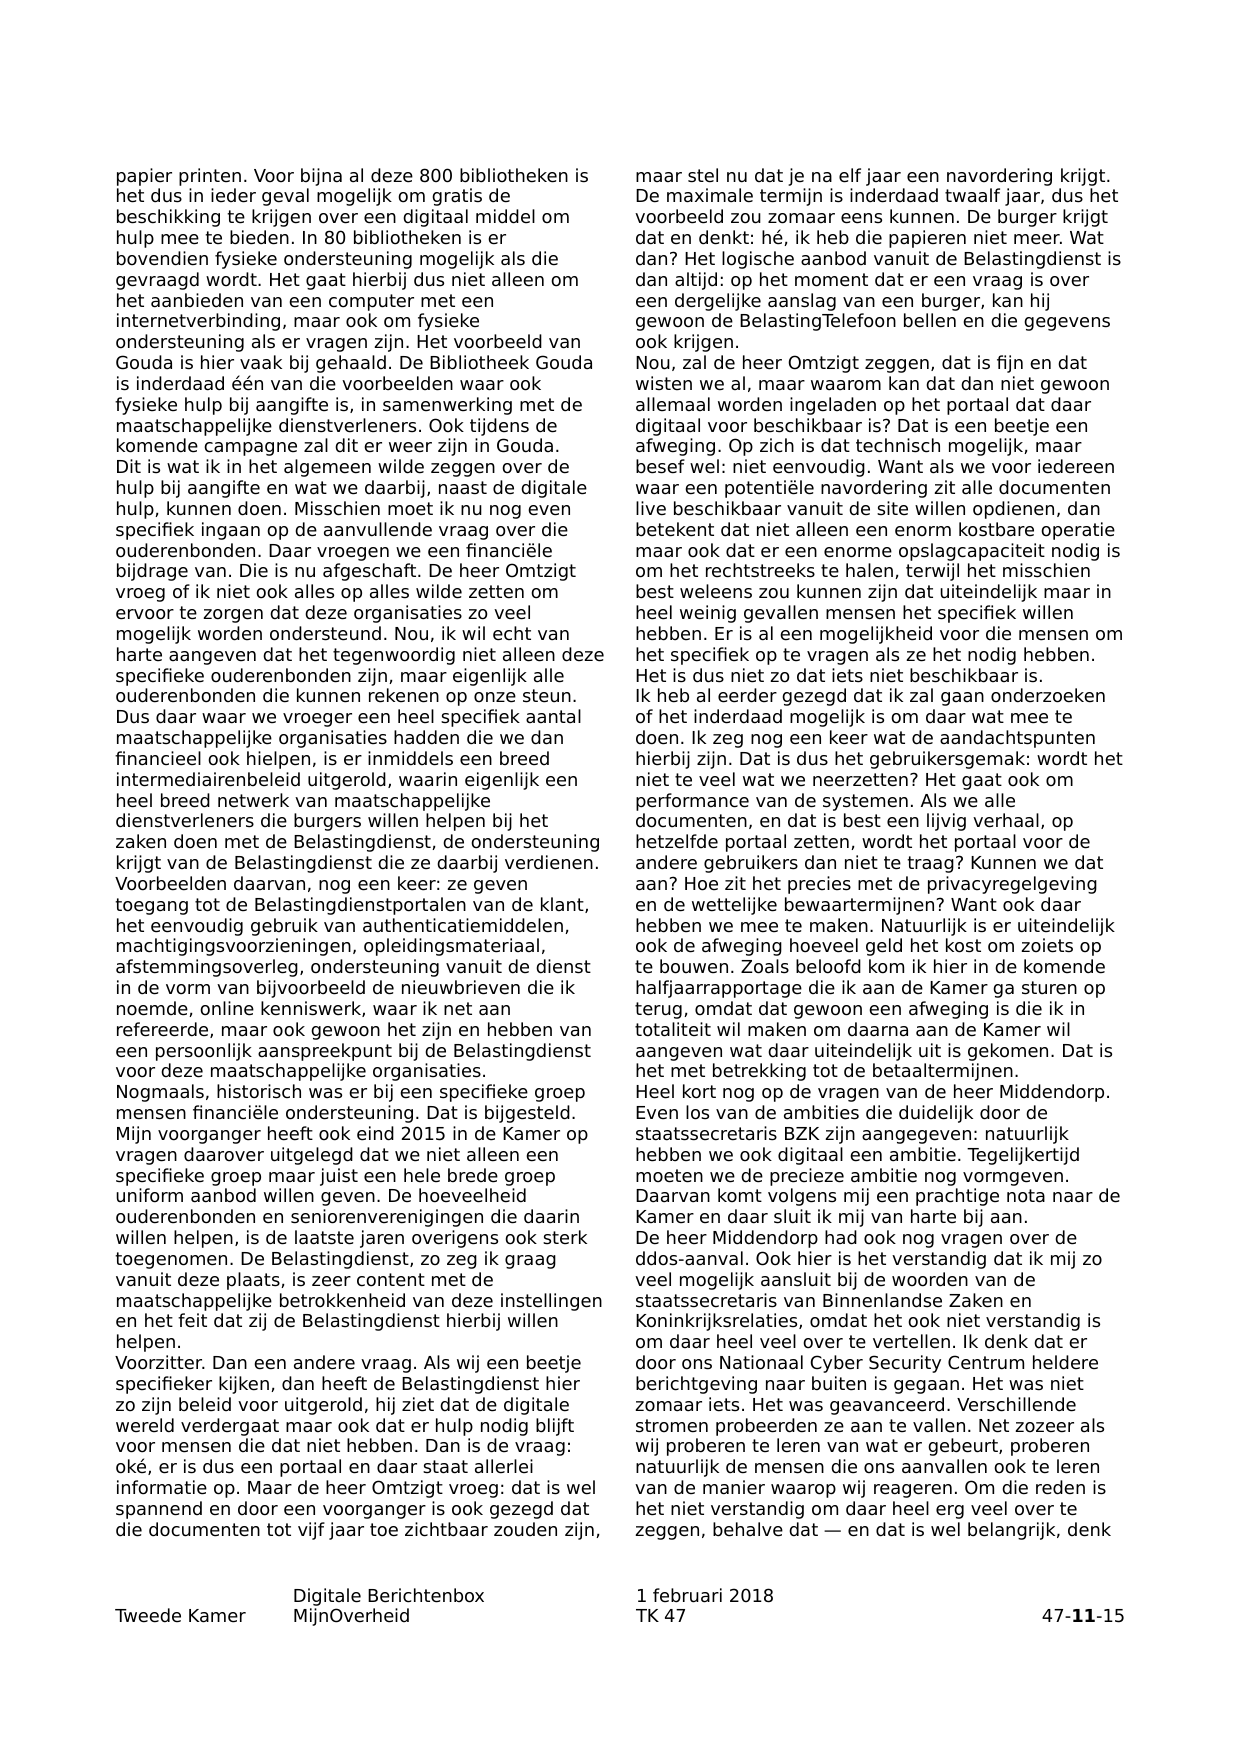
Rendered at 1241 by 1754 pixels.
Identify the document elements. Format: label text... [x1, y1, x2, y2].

text papier printen. Voor bijna al deze 800 bibliotheken is het dus in ieder geval mogelijk om gratis de beschikking te krijgen over een digitaal middel om hulp mee te bieden. In 80 bibliotheken is er bovendien fysieke ondersteuning mogelijk als die gevraagd wordt. Het gaat hierbij dus niet alleen om het aanbieden van een computer met een internetverbinding, maar ook om fysieke ondersteuning als er vragen zijn. Het voorbeeld van Gouda is hier vaak bij gehaald. De Bibliotheek Gouda is inderdaad één van die voorbeelden waar ook fysieke hulp bij aangifte is, in samenwerking met de maatschappelijke dienstverleners. Ook tijdens de komende campagne zal dit er weer zijn in Gouda. [115, 165, 605, 457]
text maar stel nu dat je na elf jaar een navordering krijgt. De maximale termijn is inderdaad twaalf jaar, dus het voorbeeld zou zomaar eens kunnen. De burger krijgt dat en denkt: hé, ik heb die papieren niet meer. Wat dan? Het logische aanbod vanuit de Belastingdienst is dan altijd: op het moment dat er een vraag is over een dergelijke aanslag van een burger, kan hij gewoon de BelastingTelefoon bellen en die gegevens ook krijgen. [635, 165, 1125, 353]
text Nou, zal de heer Omtzigt zeggen, dat is fijn en dat wisten we al, maar waarom kan dat dan niet gewoon allemaal worden ingeladen op het portaal dat daar digitaal voor beschikbaar is? Dat is een beetje een afweging. Op zich is dat technisch mogelijk, maar besef wel: niet eenvoudig. Want als we voor iedereen waar een potentiële navordering zit alle documenten live beschikbaar vanuit de site willen opdienen, dan betekent dat niet alleen een enorm kostbare operatie maar ook dat er een enorme opslagcapaciteit nodig is om het rechtstreeks te halen, terwijl het misschien best weleens zou kunnen zijn dat uiteindelijk maar in heel weinig gevallen mensen het specifiek willen hebben. Er is al een mogelijkheid voor die mensen om het specifiek op te vragen als ze het nodig hebben. Het is dus niet zo dat iets niet beschikbaar is. [635, 353, 1125, 686]
text De heer Middendorp had ook nog vragen over de ddos-aanval. Ook hier is het verstandig dat ik mij zo veel mogelijk aansluit bij de woorden van de staatssecretaris van Binnenlandse Zaken en Koninkrijksrelaties, omdat het ook niet verstandig is om daar heel veel over te vertellen. Ik denk dat er door ons Nationaal Cyber Security Centrum heldere berichtgeving naar buiten is gegaan. Het was niet zomaar iets. Het was geavanceerd. Verschillende stromen probeerden ze aan te vallen. Net zozeer als wij proberen te leren van wat er gebeurt, proberen natuurlijk de mensen die ons aanvallen ook te leren van de manier waarop wij reageren. Om die reden is het niet verstandig om daar heel erg veel over te zeggen, behalve dat — en dat is wel belangrijk, denk [635, 1228, 1125, 1540]
text Heel kort nog op de vragen van de heer Middendorp. Even los van de ambities die duidelijk door de staatssecretaris BZK zijn aangegeven: natuurlijk hebben we ook digitaal een ambitie. Tegelijkertijd moeten we de precieze ambitie nog vormgeven. Daarvan komt volgens mij een prachtige nota naar de Kamer en daar sluit ik mij van harte bij aan. [635, 1082, 1125, 1228]
text Dit is wat ik in het algemeen wilde zeggen over de hulp bij aangifte en wat we daarbij, naast de digitale hulp, kunnen doen. Misschien moet ik nu nog even specifiek ingaan op de aanvullende vraag over die ouderenbonden. Daar vroegen we een financiële bijdrage van. Die is nu afgeschaft. De heer Omtzigt vroeg of ik niet ook alles op alles wilde zetten om ervoor te zorgen dat deze organisaties zo veel mogelijk worden ondersteund. Nou, ik wil echt van harte aangeven dat het tegenwoordig niet alleen deze specifieke ouderenbonden zijn, maar eigenlijk alle ouderenbonden die kunnen rekenen op onze steun. Dus daar waar we vroeger een heel specifiek aantal maatschappelijke organisaties hadden die we dan financieel ook hielpen, is er inmiddels een breed intermediairenbeleid uitgerold, waarin eigenlijk een heel breed netwerk van maatschappelijke dienstverleners die burgers willen helpen bij het zaken doen met de Belastingdienst, de ondersteuning krijgt van de Belastingdienst die ze daarbij verdienen. Voorbeelden daarvan, nog een keer: ze geven toegang tot de Belastingdienstportalen van de klant, het eenvoudig gebruik van authenticatiemiddelen, machtigingsvoorzieningen, opleidingsmateriaal, afstemmingsoverleg, ondersteuning vanuit de dienst in de vorm van bijvoorbeeld de nieuwbrieven die ik noemde, online kenniswerk, waar ik net aan refereerde, maar ook gewoon het zijn en hebben van een persoonlijk aanspreekpunt bij de Belastingdienst voor deze maatschappelijke organisaties. [115, 457, 605, 1082]
text Nogmaals, historisch was er bij een specifieke groep mensen financiële ondersteuning. Dat is bijgesteld. Mijn voorganger heeft ook eind 2015 in de Kamer op vragen daarover uitgelegd dat we niet alleen een specifieke groep maar juist een hele brede groep uniform aanbod willen geven. De hoeveelheid ouderenbonden en seniorenverenigingen die daarin willen helpen, is de laatste jaren overigens ook sterk toegenomen. De Belastingdienst, zo zeg ik graag vanuit deze plaats, is zeer content met de maatschappelijke betrokkenheid van deze instellingen en het feit dat zij de Belastingdienst hierbij willen helpen. [115, 1082, 605, 1353]
text Ik heb al eerder gezegd dat ik zal gaan onderzoeken of het inderdaad mogelijk is om daar wat mee te doen. Ik zeg nog een keer wat de aandachtspunten hierbij zijn. Dat is dus het gebruikersgemak: wordt het niet te veel wat we neerzetten? Het gaat ook om performance van de systemen. Als we alle documenten, en dat is best een lijvig verhaal, op hetzelfde portaal zetten, wordt het portaal voor de andere gebruikers dan niet te traag? Kunnen we dat aan? Hoe zit het precies met de privacyregelgeving en de wettelijke bewaartermijnen? Want ook daar hebben we mee te maken. Natuurlijk is er uiteindelijk ook de afweging hoeveel geld het kost om zoiets op te bouwen. Zoals beloofd kom ik hier in de komende halfjaarrapportage die ik aan de Kamer ga sturen op terug, omdat dat gewoon een afweging is die ik in totaliteit wil maken om daarna aan de Kamer wil aangeven wat daar uiteindelijk uit is gekomen. Dat is het met betrekking tot de betaaltermijnen. [635, 686, 1125, 1082]
text Voorzitter. Dan een andere vraag. Als wij een beetje specifieker kijken, dan heeft de Belastingdienst hier zo zijn beleid voor uitgerold, hij ziet dat de digitale wereld verdergaat maar ook dat er hulp nodig blijft voor mensen die dat niet hebben. Dan is de vraag: oké, er is dus een portaal en daar staat allerlei informatie op. Maar de heer Omtzigt vroeg: dat is wel spannend en door een voorganger is ook gezegd dat die documenten tot vijf jaar toe zichtbaar zouden zijn, [115, 1353, 605, 1540]
